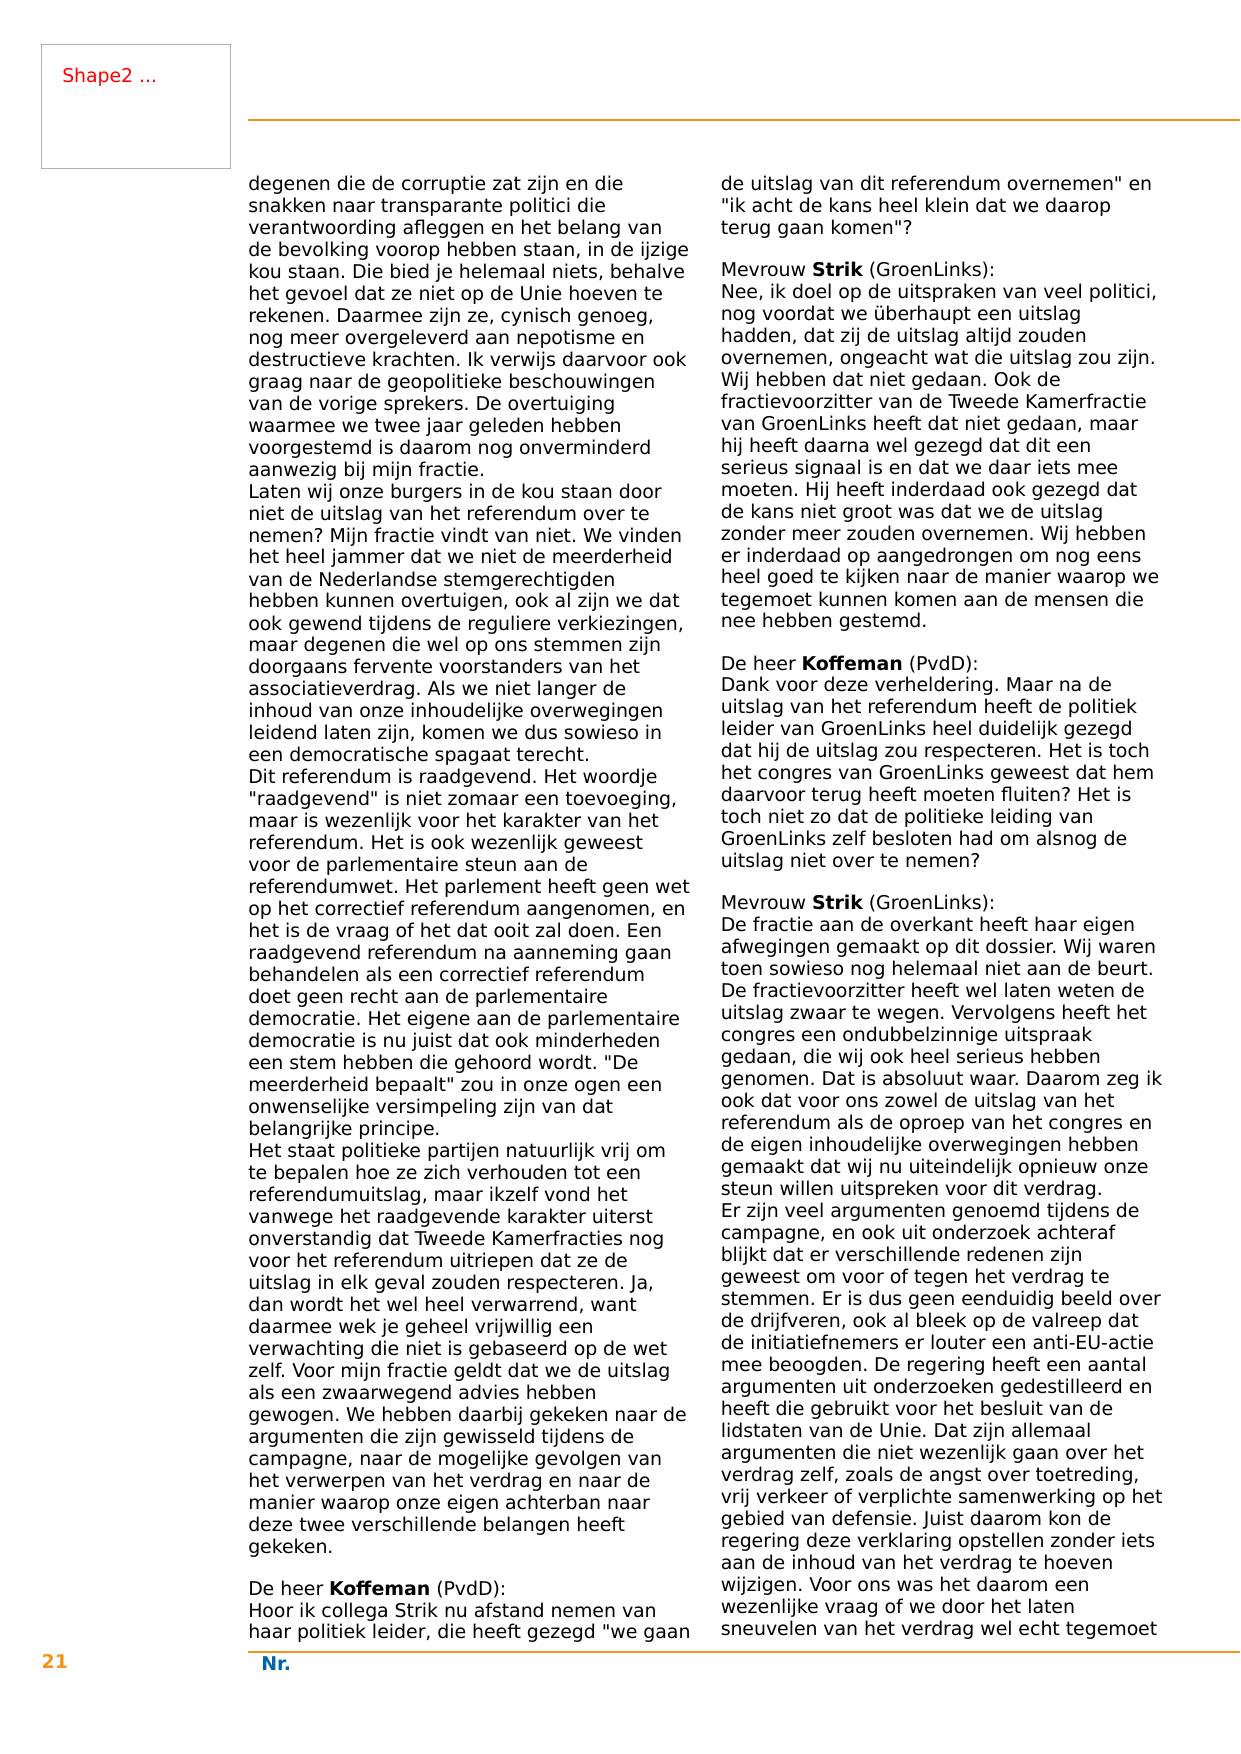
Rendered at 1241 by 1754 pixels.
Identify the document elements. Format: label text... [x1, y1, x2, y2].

text Er zijn veel argumenten genoemd tijdens de campagne, en ook uit onderzoek achteraf blijkt dat er verschillende redenen zijn geweest om voor of tegen het verdrag te stemmen. Er is dus geen eenduidig beeld over de drijfveren, ook al bleek op de valreep dat de initiatiefnemers er louter een anti-EU-actie mee beoogden. De regering heeft een aantal argumenten uit onderzoeken gedestilleerd en heeft die gebruikt voor het besluit van de lidstaten van de Unie. Dat zijn allemaal argumenten die niet wezenlijk gaan over het verdrag zelf, zoals de angst over toetreding, vrij verkeer of verplichte samenwerking op het gebied van defensie. Juist daarom kon de regering deze verklaring opstellen zonder iets aan de inhoud van het verdrag te hoeven wijzigen. Voor ons was het daarom een wezenlijke vraag of we door het laten sneuvelen van het verdrag wel echt tegemoet [721, 1200, 1163, 1639]
text Nee, ik doel op de uitspraken van veel politici, nog voordat we überhaupt een uitslag hadden, dat zij de uitslag altijd zouden overnemen, ongeacht wat die uitslag zou zijn. Wij hebben dat niet gedaan. Ook de fractievoorzitter van de Tweede Kamerfractie van GroenLinks heeft dat niet gedaan, maar hij heeft daarna wel gezegd dat dit een serieus signaal is en dat we daar iets mee moeten. Hij heeft inderdaad ook gezegd dat de kans niet groot was dat we de uitslag zonder meer zouden overnemen. Wij hebben er inderdaad op aangedrongen om nog eens heel goed te kijken naar de manier waarop we tegemoet kunnen komen aan de mensen die nee hebben gestemd. [721, 281, 1163, 632]
text Mevrouw Strik (GroenLinks): [721, 259, 1163, 281]
text de uitslag van dit referendum overnemen" en "ik acht de kans heel klein dat we daarop terug gaan komen"? [721, 173, 1163, 239]
text degenen die de corruptie zat zijn en die snakken naar transparante politici die verantwoording afleggen en het belang van de bevolking voorop hebben staan, in de ijzige kou staan. Die bied je helemaal niets, behalve het gevoel dat ze niet op de Unie hoeven te rekenen. Daarmee zijn ze, cynisch genoeg, nog meer overgeleverd aan nepotisme en destructieve krachten. Ik verwijs daarvoor ook graag naar de geopolitieke beschouwingen van de vorige sprekers. De overtuiging waarmee we twee jaar geleden hebben voorgestemd is daarom nog onverminderd aanwezig bij mijn fractie. [248, 173, 691, 481]
text Dit referendum is raadgevend. Het woordje "raadgevend" is niet zomaar een toevoeging, maar is wezenlijk voor het karakter van het referendum. Het is ook wezenlijk geweest voor de parlementaire steun aan de referendumwet. Het parlement heeft geen wet op het correctief referendum aangenomen, en het is de vraag of het dat ooit zal doen. Een raadgevend referendum na aanneming gaan behandelen als een correctief referendum doet geen recht aan de parlementaire democratie. Het eigene aan de parlementaire democratie is nu juist dat ook minderheden een stem hebben die gehoord wordt. "De meerderheid bepaalt" zou in onze ogen een onwenselijke versimpeling zijn van dat belangrijke principe. [248, 766, 691, 1140]
text Het staat politieke partijen natuurlijk vrij om te bepalen hoe ze zich verhouden tot een referendumuitslag, maar ikzelf vond het vanwege het raadgevende karakter uiterst onverstandig dat Tweede Kamerfracties nog voor het referendum uitriepen dat ze de uitslag in elk geval zouden respecteren. Ja, dan wordt het wel heel verwarrend, want daarmee wek je geheel vrijwillig een verwachting die niet is gebaseerd op de wet zelf. Voor mijn fractie geldt dat we de uitslag als een zwaarwegend advies hebben gewogen. We hebben daarbij gekeken naar de argumenten die zijn gewisseld tijdens de campagne, naar de mogelijke gevolgen van het verwerpen van het verdrag en naar de manier waarop onze eigen achterban naar deze twee verschillende belangen heeft gekeken. [248, 1140, 691, 1557]
text De heer Koffeman (PvdD): [248, 1577, 691, 1599]
text Laten wij onze burgers in de kou staan door niet de uitslag van het referendum over te nemen? Mijn fractie vindt van niet. We vinden het heel jammer dat we niet de meerderheid van de Nederlandse stemgerechtigden hebben kunnen overtuigen, ook al zijn we dat ook gewend tijdens de reguliere verkiezingen, maar degenen die wel op ons stemmen zijn doorgaans fervente voorstanders van het associatieverdrag. Als we niet langer de inhoud van onze inhoudelijke overwegingen leidend laten zijn, komen we dus sowieso in een democratische spagaat terecht. [248, 481, 691, 766]
text Mevrouw Strik (GroenLinks): [721, 892, 1163, 914]
text De fractie aan de overkant heeft haar eigen afwegingen gemaakt op dit dossier. Wij waren toen sowieso nog helemaal niet aan de beurt. De fractievoorzitter heeft wel laten weten de uitslag zwaar te wegen. Vervolgens heeft het congres een ondubbelzinnige uitspraak gedaan, die wij ook heel serieus hebben genomen. Dat is absoluut waar. Daarom zeg ik ook dat voor ons zowel de uitslag van het referendum als de oproep van het congres en de eigen inhoudelijke overwegingen hebben gemaakt dat wij nu uiteindelijk opnieuw onze steun willen uitspreken voor dit verdrag. [721, 914, 1163, 1200]
text Dank voor deze verheldering. Maar na de uitslag van het referendum heeft de politiek leider van GroenLinks heel duidelijk gezegd dat hij de uitslag zou respecteren. Het is toch het congres van GroenLinks geweest dat hem daarvoor terug heeft moeten fluiten? Het is toch niet zo dat de politieke leiding van GroenLinks zelf besloten had om alsnog de uitslag niet over te nemen? [721, 674, 1163, 872]
text De heer Koffeman (PvdD): [721, 652, 1163, 674]
text Hoor ik collega Strik nu afstand nemen van haar politiek leider, die heeft gezegd "we gaan [248, 1599, 691, 1643]
